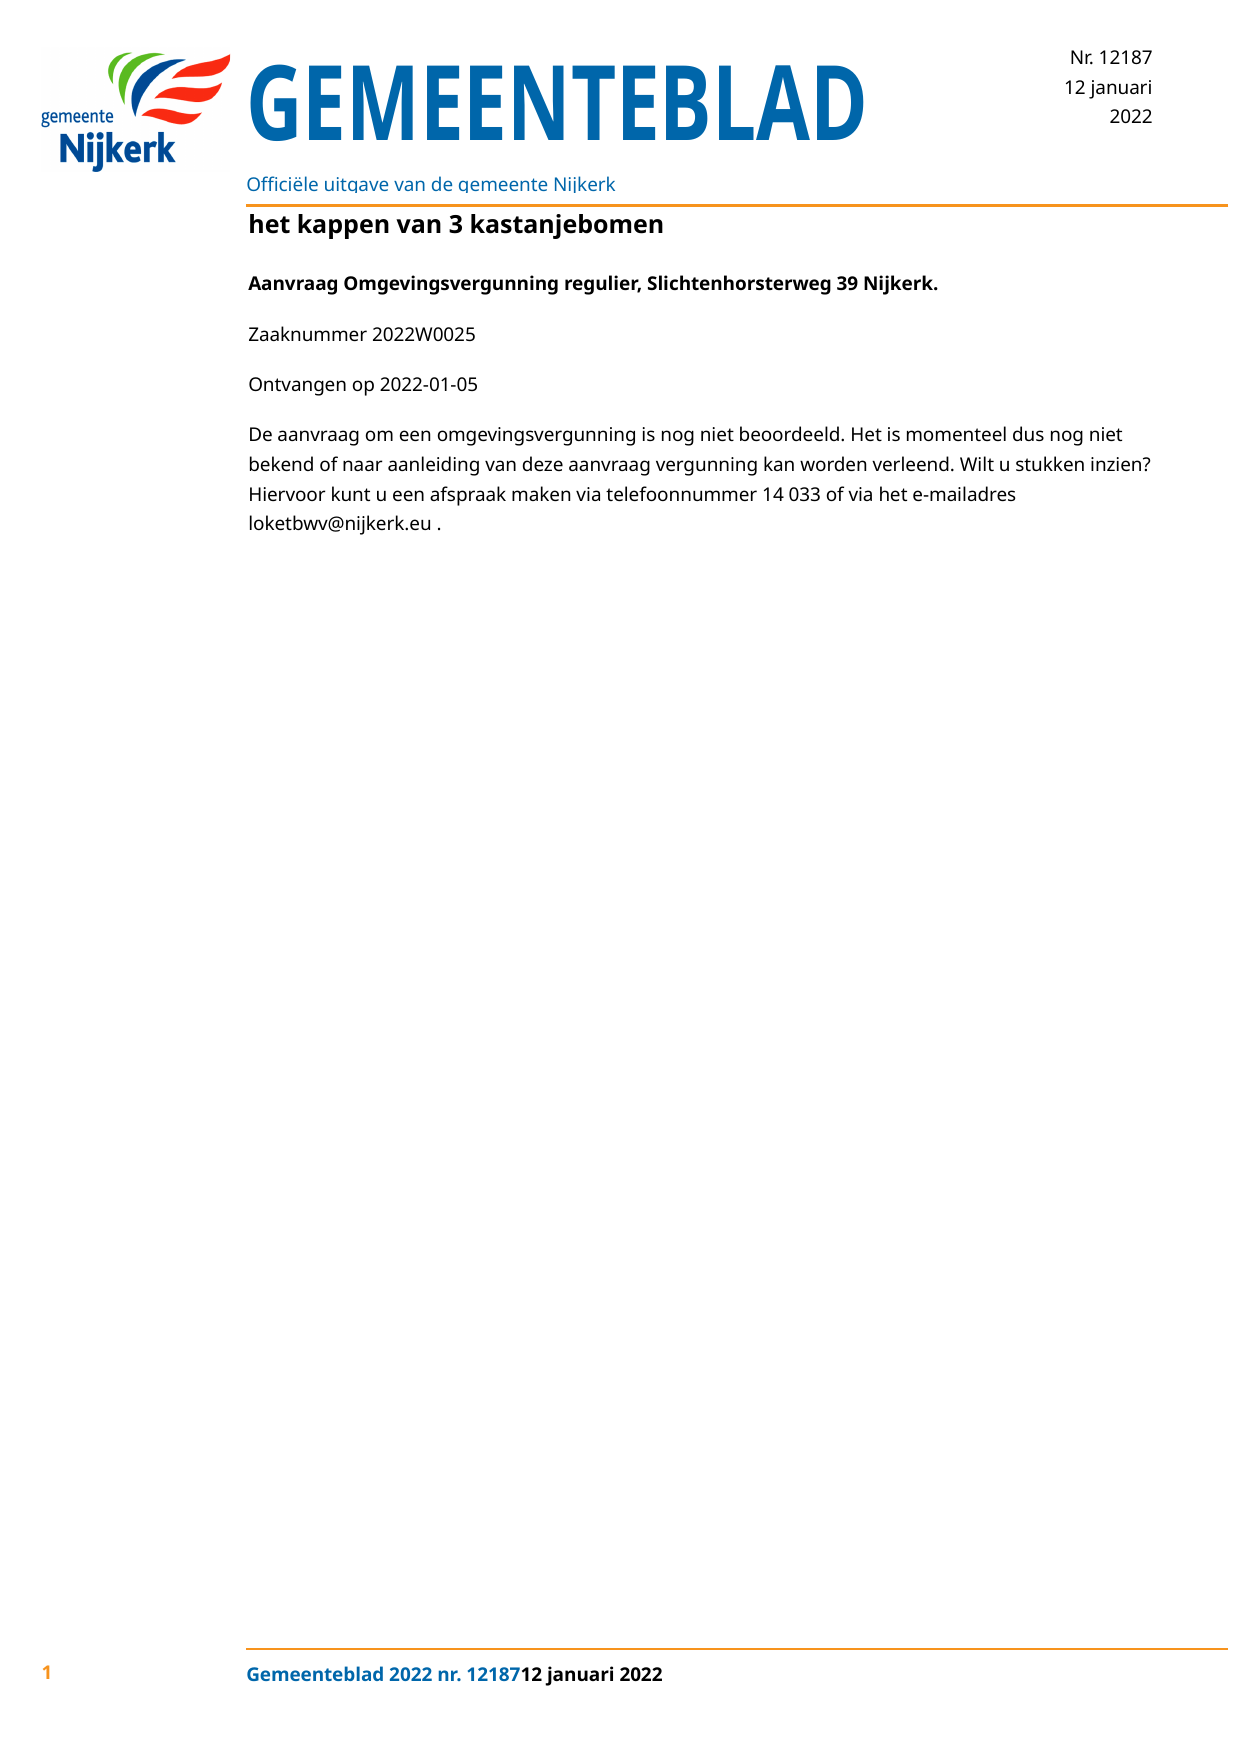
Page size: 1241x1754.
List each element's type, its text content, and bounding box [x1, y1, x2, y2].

text Aanvraag Omgevingsvergunning regulier, Slichtenhorsterweg 39 Nijkerk. [248, 270, 1152, 296]
text het kappen van 3 kastanjebomen [248, 207, 1152, 241]
text Ontvangen op 2022-01-05 [248, 371, 1152, 397]
text Zaaknummer 2022W0025 [248, 321, 1152, 346]
picture [41, 47, 231, 172]
text De aanvraag om een omgevingsvergunning is nog niet beoordeeld. Het is momenteel dus nog niet bekend of naar aanleiding van deze aanvraag vergunning kan worden verleend. Wilt u stukken inzien? Hiervoor kunt u een afspraak maken via telefoonnummer 14 033 of via het e-mailadres loketbwv@nijkerk.eu . [248, 422, 1152, 536]
